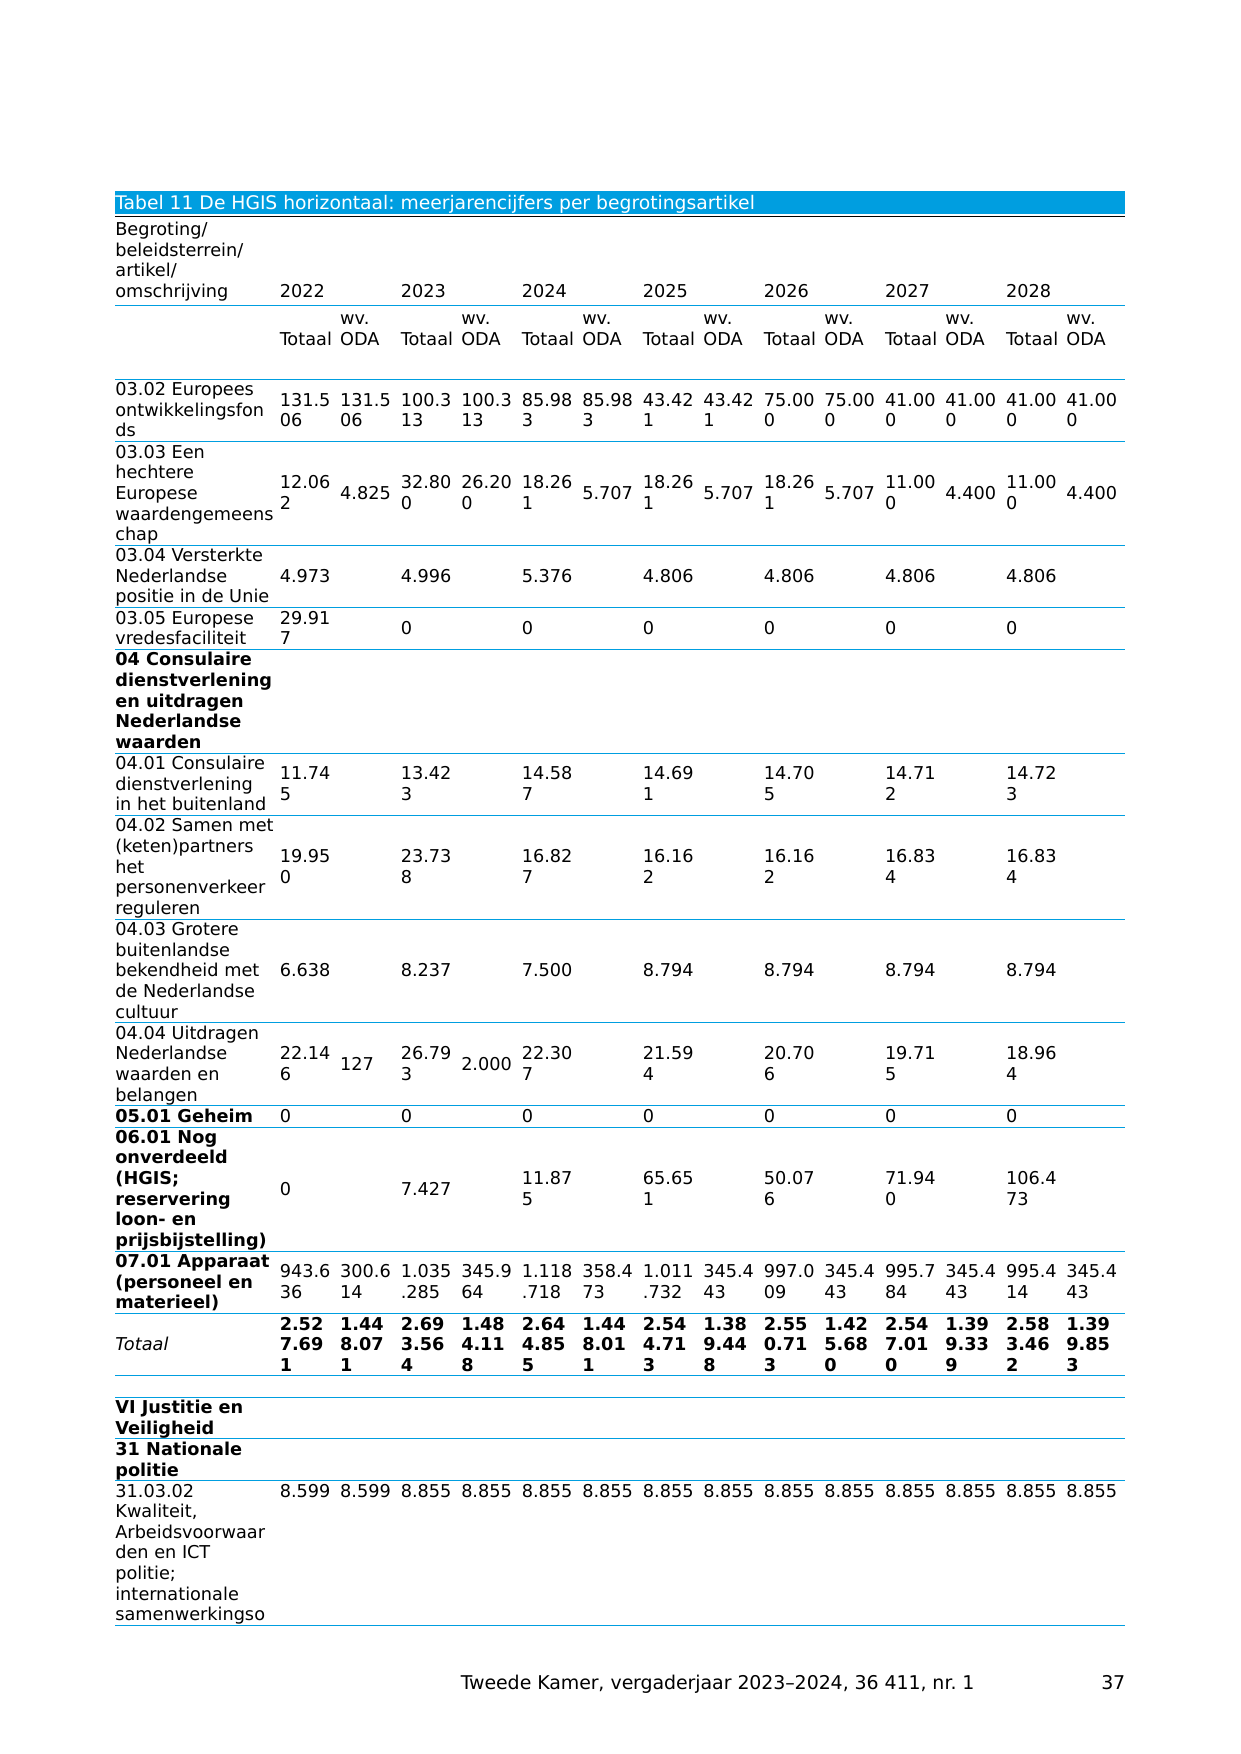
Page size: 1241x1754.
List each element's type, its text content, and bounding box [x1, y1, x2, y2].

table_cell 0 [277, 1106, 337, 1126]
table_cell [700, 754, 761, 815]
table_cell 03.05 Europese vredesfaciliteit [115, 608, 277, 649]
table_cell 2.547.010 [882, 1314, 942, 1375]
table_cell [458, 1376, 519, 1397]
table_cell 5.707 [700, 442, 761, 545]
table_cell [277, 1398, 337, 1438]
table_cell 2028 [1003, 217, 1125, 304]
table_cell [882, 1398, 942, 1438]
table_cell [700, 1439, 761, 1480]
table_cell 19.950 [277, 816, 337, 918]
table_cell [640, 352, 700, 379]
table_cell [942, 920, 1003, 1022]
table_cell 345.443 [1063, 1252, 1125, 1313]
table_cell [337, 546, 398, 607]
table_cell [1063, 352, 1125, 379]
table_cell [1063, 1128, 1125, 1251]
table_cell [337, 920, 398, 1022]
table_cell Totaal [277, 306, 337, 352]
table_cell [579, 1106, 640, 1126]
table_cell 2.583.462 [1003, 1314, 1063, 1375]
table_cell [1063, 816, 1125, 918]
table_cell 41.000 [882, 380, 942, 441]
table_cell 06.01 Nog onverdeeld (HGIS; reservering loon- en prijsbijstelling) [115, 1128, 277, 1251]
table_cell [337, 1128, 398, 1251]
table_cell [821, 1398, 882, 1438]
table_cell 4.400 [1063, 442, 1125, 545]
table_cell 26.793 [398, 1023, 458, 1105]
table_cell 04.04 Uitdragen Nederlandse waarden en belangen [115, 1023, 277, 1105]
table_cell [761, 1376, 821, 1397]
table_cell [519, 650, 579, 752]
table_cell 03.03 Een hechtere Europese waardengemeenschap [115, 442, 277, 545]
table_cell [277, 1376, 337, 1397]
table_cell 0 [519, 1106, 579, 1126]
table_cell Totaal [519, 306, 579, 352]
table_cell [1003, 1376, 1063, 1397]
table_cell 0 [882, 1106, 942, 1126]
table_cell [458, 1128, 519, 1251]
table_cell wv. ODA [700, 306, 761, 352]
table_cell 85.983 [519, 380, 579, 441]
table_cell [821, 1128, 882, 1251]
table_cell [821, 1376, 882, 1397]
table_cell [942, 754, 1003, 815]
table_cell 8.855 [882, 1481, 942, 1625]
table_cell [821, 608, 882, 649]
table_cell 16.162 [640, 816, 700, 918]
table_cell [458, 1398, 519, 1438]
table_cell [579, 1398, 640, 1438]
table_cell 8.855 [519, 1481, 579, 1625]
table_cell 04 Consulaire dienstverlening en uitdragen Nederlandse waarden [115, 650, 277, 752]
table_cell [1063, 754, 1125, 815]
table_cell [942, 816, 1003, 918]
table_cell 345.964 [458, 1252, 519, 1313]
table_cell 16.834 [1003, 816, 1063, 918]
table_cell [579, 352, 640, 379]
table_cell 2022 [277, 217, 398, 304]
table_cell [700, 608, 761, 649]
table_cell 358.473 [579, 1252, 640, 1313]
table_cell 0 [398, 608, 458, 649]
table_cell 943.636 [277, 1252, 337, 1313]
table_cell Totaal [882, 306, 942, 352]
table_cell [579, 754, 640, 815]
table_cell [1063, 1023, 1125, 1105]
table_cell 1.118.718 [519, 1252, 579, 1313]
table_cell 8.855 [821, 1481, 882, 1625]
table_cell 2025 [640, 217, 761, 304]
table_cell 19.715 [882, 1023, 942, 1105]
table_cell 04.02 Samen met (keten)partners het personenverkeer reguleren [115, 816, 277, 918]
table_cell 11.875 [519, 1128, 579, 1251]
table_cell 03.02 Europees ontwikkelingsfonds [115, 380, 277, 441]
table_cell 1.448.071 [337, 1314, 398, 1375]
table_cell 1.484.118 [458, 1314, 519, 1375]
table_cell 13.423 [398, 754, 458, 815]
table_cell 32.800 [398, 442, 458, 545]
table_cell 8.794 [761, 920, 821, 1022]
table_cell wv. ODA [458, 306, 519, 352]
table_cell [337, 608, 398, 649]
table_cell 8.855 [398, 1481, 458, 1625]
table_cell [1063, 650, 1125, 752]
table_cell [398, 1398, 458, 1438]
table_cell 31 Nationale politie [115, 1439, 277, 1480]
table_cell [337, 1439, 398, 1480]
table_cell 41.000 [1063, 380, 1125, 441]
table_cell Totaal [640, 306, 700, 352]
table_cell 5.376 [519, 546, 579, 607]
table_cell 12.062 [277, 442, 337, 545]
table_cell [337, 754, 398, 815]
table_cell [458, 546, 519, 607]
table_cell 07.01 Apparaat (personeel en materieel) [115, 1252, 277, 1313]
table_cell [398, 1376, 458, 1397]
table_cell 1.389.448 [700, 1314, 761, 1375]
table_cell [761, 1439, 821, 1480]
table_cell 1.035.285 [398, 1252, 458, 1313]
table_cell 65.651 [640, 1128, 700, 1251]
table_cell [640, 1398, 700, 1438]
table_cell [700, 546, 761, 607]
table_cell [942, 1376, 1003, 1397]
table_cell 16.162 [761, 816, 821, 918]
table_cell 43.421 [700, 380, 761, 441]
table_cell 0 [1003, 608, 1063, 649]
table_cell wv. ODA [942, 306, 1003, 352]
table_cell [458, 608, 519, 649]
table_cell [761, 1398, 821, 1438]
table_cell [942, 1439, 1003, 1480]
table_cell [700, 1398, 761, 1438]
table_cell [821, 650, 882, 752]
table_cell [579, 546, 640, 607]
table_cell [398, 352, 458, 379]
table_cell [942, 1128, 1003, 1251]
table_cell 2.644.855 [519, 1314, 579, 1375]
table_cell 7.500 [519, 920, 579, 1022]
table_cell 127 [337, 1023, 398, 1105]
table_cell [277, 650, 337, 752]
table_cell [1003, 1398, 1063, 1438]
table_cell 0 [640, 1106, 700, 1126]
table_cell 1.399.339 [942, 1314, 1003, 1375]
table_cell [519, 1439, 579, 1480]
table_cell [458, 920, 519, 1022]
table_cell [579, 1023, 640, 1105]
table_cell 16.827 [519, 816, 579, 918]
table_cell [519, 1398, 579, 1438]
table_cell [115, 352, 277, 379]
table_cell [640, 650, 700, 752]
table_cell 04.03 Grotere buitenlandse bekendheid met de Nederlandse cultuur [115, 920, 277, 1022]
table_cell 1.011.732 [640, 1252, 700, 1313]
table_cell 8.855 [640, 1481, 700, 1625]
table_cell 8.855 [579, 1481, 640, 1625]
table_cell 14.712 [882, 754, 942, 815]
table_cell 0 [398, 1106, 458, 1126]
table_cell [640, 1376, 700, 1397]
table_cell 100.313 [398, 380, 458, 441]
table_cell 100.313 [458, 380, 519, 441]
table_cell 8.855 [1003, 1481, 1063, 1625]
table_cell wv. ODA [337, 306, 398, 352]
table_cell 5.707 [821, 442, 882, 545]
table_cell 2023 [398, 217, 519, 304]
table_cell 0 [640, 608, 700, 649]
table_cell [942, 352, 1003, 379]
table_cell 8.237 [398, 920, 458, 1022]
table_cell 1.425.680 [821, 1314, 882, 1375]
table_cell 345.443 [821, 1252, 882, 1313]
table_cell [519, 1376, 579, 1397]
table_cell [761, 650, 821, 752]
table_cell [1063, 1439, 1125, 1480]
table_cell [1063, 1376, 1125, 1397]
table_cell 11.000 [1003, 442, 1063, 545]
table_cell 18.964 [1003, 1023, 1063, 1105]
table_cell [1063, 1398, 1125, 1438]
table_cell 41.000 [942, 380, 1003, 441]
table_cell 0 [761, 608, 821, 649]
table_cell 05.01 Geheim [115, 1106, 277, 1126]
table_cell 4.806 [640, 546, 700, 607]
table_cell wv. ODA [1063, 306, 1125, 352]
table_cell [337, 1398, 398, 1438]
table_cell [942, 608, 1003, 649]
table_cell [458, 754, 519, 815]
table_cell [337, 1376, 398, 1397]
table_cell [882, 1376, 942, 1397]
table_cell 21.594 [640, 1023, 700, 1105]
table_cell 8.855 [761, 1481, 821, 1625]
table_cell 4.825 [337, 442, 398, 545]
table_cell [821, 816, 882, 918]
table_cell 1.448.011 [579, 1314, 640, 1375]
table_cell 2.693.564 [398, 1314, 458, 1375]
table_cell 75.000 [821, 380, 882, 441]
table_cell 6.638 [277, 920, 337, 1022]
table_cell [700, 650, 761, 752]
table_cell [882, 650, 942, 752]
table_cell [1063, 920, 1125, 1022]
table_cell 14.587 [519, 754, 579, 815]
table_cell [277, 1439, 337, 1480]
table_cell [579, 608, 640, 649]
table_cell [942, 1106, 1003, 1126]
table_cell Begroting/beleidsterrein/artikel/omschrijving [115, 217, 277, 304]
table_cell 11.000 [882, 442, 942, 545]
table_cell [579, 816, 640, 918]
table_cell [821, 920, 882, 1022]
table_cell [942, 650, 1003, 752]
table_cell 4.806 [882, 546, 942, 607]
table_cell [579, 1128, 640, 1251]
table_cell Totaal [761, 306, 821, 352]
table_cell 2.544.713 [640, 1314, 700, 1375]
table_cell 16.834 [882, 816, 942, 918]
table_cell 1.399.853 [1063, 1314, 1125, 1375]
table_cell 8.794 [640, 920, 700, 1022]
table_cell [458, 650, 519, 752]
table_cell 8.599 [337, 1481, 398, 1625]
table_cell 2027 [882, 217, 1003, 304]
table_cell [458, 1439, 519, 1480]
table_cell [942, 546, 1003, 607]
table_cell 18.261 [640, 442, 700, 545]
table_cell 8.855 [458, 1481, 519, 1625]
table_cell 0 [1003, 1106, 1063, 1126]
table_cell [700, 920, 761, 1022]
table_cell Totaal [115, 1314, 277, 1375]
table_cell [821, 754, 882, 815]
table_cell [519, 352, 579, 379]
table_cell 4.806 [761, 546, 821, 607]
table_cell [1063, 546, 1125, 607]
table_cell [1003, 352, 1063, 379]
table_cell 2026 [761, 217, 882, 304]
table_cell 0 [882, 608, 942, 649]
table_cell [458, 352, 519, 379]
table_cell 11.745 [277, 754, 337, 815]
table_cell [821, 352, 882, 379]
table_cell 43.421 [640, 380, 700, 441]
table_cell [579, 1376, 640, 1397]
table_cell 300.614 [337, 1252, 398, 1313]
table_cell [579, 1439, 640, 1480]
table_cell 0 [761, 1106, 821, 1126]
table_cell 997.009 [761, 1252, 821, 1313]
table_cell [579, 920, 640, 1022]
table_cell [942, 1023, 1003, 1105]
table_cell 4.996 [398, 546, 458, 607]
table_cell 5.707 [579, 442, 640, 545]
table_cell [700, 1106, 761, 1126]
table_cell 8.599 [277, 1481, 337, 1625]
table_cell 71.940 [882, 1128, 942, 1251]
table_cell 2.550.713 [761, 1314, 821, 1375]
table_cell wv. ODA [579, 306, 640, 352]
table_cell [821, 1023, 882, 1105]
table_cell [115, 1376, 277, 1397]
table_cell [821, 546, 882, 607]
table_cell [458, 816, 519, 918]
table_cell 4.806 [1003, 546, 1063, 607]
table_cell 2.000 [458, 1023, 519, 1105]
table_cell 85.983 [579, 380, 640, 441]
table_cell 2.527.691 [277, 1314, 337, 1375]
table_cell 4.973 [277, 546, 337, 607]
table_cell [398, 1439, 458, 1480]
table_cell VI Justitie en Veiligheid [115, 1398, 277, 1438]
table_cell [700, 1128, 761, 1251]
table_cell 14.705 [761, 754, 821, 815]
table_cell [942, 1398, 1003, 1438]
table_cell 8.794 [1003, 920, 1063, 1022]
table_cell 7.427 [398, 1128, 458, 1251]
table_cell [700, 352, 761, 379]
table_cell [579, 650, 640, 752]
table_cell 29.917 [277, 608, 337, 649]
table_cell [700, 816, 761, 918]
table_cell 8.855 [700, 1481, 761, 1625]
table_cell Totaal [398, 306, 458, 352]
table_cell 18.261 [519, 442, 579, 545]
table_cell [761, 352, 821, 379]
table_cell [458, 1106, 519, 1126]
table_cell 8.794 [882, 920, 942, 1022]
table_cell [337, 816, 398, 918]
table_cell 345.443 [942, 1252, 1003, 1313]
table_cell 14.723 [1003, 754, 1063, 815]
table_cell [337, 650, 398, 752]
table_cell [821, 1106, 882, 1126]
table_cell 20.706 [761, 1023, 821, 1105]
table_cell [398, 650, 458, 752]
table_cell 26.200 [458, 442, 519, 545]
table_cell 04.01 Consulaire dienstverlening in het buitenland [115, 754, 277, 815]
table_cell 131.506 [277, 380, 337, 441]
table_cell 23.738 [398, 816, 458, 918]
table_cell [1003, 1439, 1063, 1480]
table_cell 18.261 [761, 442, 821, 545]
table_cell 131.506 [337, 380, 398, 441]
table_cell 4.400 [942, 442, 1003, 545]
table_cell 0 [277, 1128, 337, 1251]
table_cell 995.414 [1003, 1252, 1063, 1313]
table_cell [337, 1106, 398, 1126]
table_cell 106.473 [1003, 1128, 1063, 1251]
table_cell 75.000 [761, 380, 821, 441]
table_cell wv. ODA [821, 306, 882, 352]
table_cell 22.146 [277, 1023, 337, 1105]
table_cell [821, 1439, 882, 1480]
table_cell 0 [519, 608, 579, 649]
table_cell [115, 306, 277, 352]
table_cell [700, 1023, 761, 1105]
table_cell 03.04 Versterkte Nederlandse positie in de Unie [115, 546, 277, 607]
table_cell [882, 352, 942, 379]
table_cell [1003, 650, 1063, 752]
table_cell 8.855 [1063, 1481, 1125, 1625]
table_cell [882, 1439, 942, 1480]
table_cell [640, 1439, 700, 1480]
table_cell [700, 1376, 761, 1397]
table_cell [337, 352, 398, 379]
table_cell [277, 352, 337, 379]
table_cell 2024 [519, 217, 640, 304]
table_cell 14.691 [640, 754, 700, 815]
table_cell 41.000 [1003, 380, 1063, 441]
table_cell 345.443 [700, 1252, 761, 1313]
table_cell 31.03.02 Kwaliteit, Arbeidsvoorwaarden en ICT politie; internationale samenwerkingso [115, 1481, 277, 1625]
table_cell Totaal [1003, 306, 1063, 352]
table_cell 50.076 [761, 1128, 821, 1251]
table_cell 22.307 [519, 1023, 579, 1105]
table_cell [1063, 608, 1125, 649]
table_cell [1063, 1106, 1125, 1126]
table_cell 995.784 [882, 1252, 942, 1313]
table_cell 8.855 [942, 1481, 1003, 1625]
